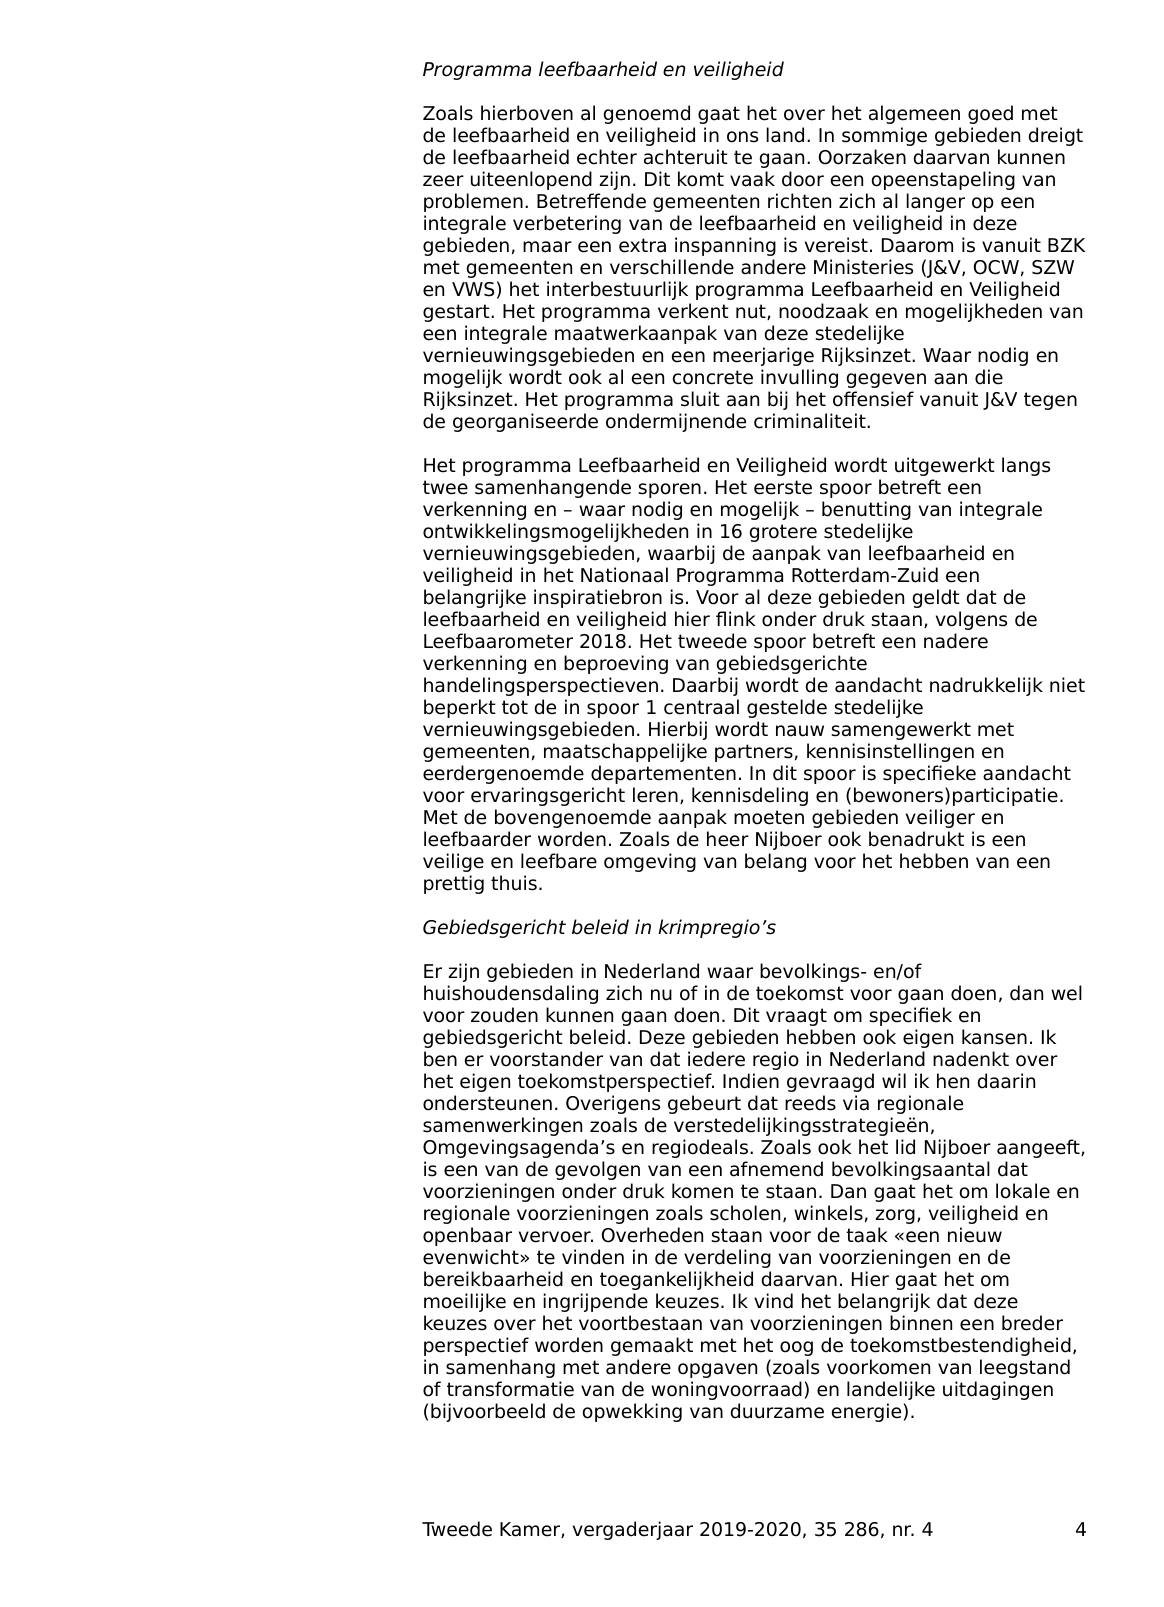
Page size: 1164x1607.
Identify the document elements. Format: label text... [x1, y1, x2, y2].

text Het programma Leefbaarheid en Veiligheid wordt uitgewerkt langs twee samenhangende sporen. Het eerste spoor betreft een verkenning en – waar nodig en mogelijk – benutting van integrale ontwikkelingsmogelijkheden in 16 grotere stedelijke vernieuwingsgebieden, waarbij de aanpak van leefbaarheid en veiligheid in het Nationaal Programma Rotterdam-Zuid een belangrijke inspiratiebron is. Voor al deze gebieden geldt dat de leefbaarheid en veiligheid hier flink onder druk staan, volgens de Leefbaarometer 2018. Het tweede spoor betreft een nadere verkenning en beproeving van gebiedsgerichte handelingsperspectieven. Daarbij wordt de aandacht nadrukkelijk niet beperkt tot de in spoor 1 centraal gestelde stedelijke vernieuwingsgebieden. Hierbij wordt nauw samengewerkt met gemeenten, maatschappelijke partners, kennisinstellingen en eerdergenoemde departementen. In dit spoor is specifieke aandacht voor ervaringsgericht leren, kennisdeling en (bewoners)participatie. Met de bovengenoemde aanpak moeten gebieden veiliger en leefbaarder worden. Zoals de heer Nijboer ook benadrukt is een veilige en leefbare omgeving van belang voor het hebben van een prettig thuis. [422, 455, 1087, 895]
text Zoals hierboven al genoemd gaat het over het algemeen goed met de leefbaarheid en veiligheid in ons land. In sommige gebieden dreigt de leefbaarheid echter achteruit te gaan. Oorzaken daarvan kunnen zeer uiteenlopend zijn. Dit komt vaak door een opeenstapeling van problemen. Betreffende gemeenten richten zich al langer op een integrale verbetering van de leefbaarheid en veiligheid in deze gebieden, maar een extra inspanning is vereist. Daarom is vanuit BZK met gemeenten en verschillende andere Ministeries (J&V, OCW, SZW en VWS) het interbestuurlijk programma Leefbaarheid en Veiligheid gestart. Het programma verkent nut, noodzaak en mogelijkheden van een integrale maatwerkaanpak van deze stedelijke vernieuwingsgebieden en een meerjarige Rijksinzet. Waar nodig en mogelijk wordt ook al een concrete invulling gegeven aan die Rijksinzet. Het programma sluit aan bij het offensief vanuit J&V tegen de georganiseerde ondermijnende criminaliteit. [422, 103, 1087, 433]
subtitle Programma leefbaarheid en veiligheid [422, 59, 1087, 81]
subtitle Gebiedsgericht beleid in krimpregio’s [422, 917, 1087, 939]
text Er zijn gebieden in Nederland waar bevolkings- en/of huishoudensdaling zich nu of in de toekomst voor gaan doen, dan wel voor zouden kunnen gaan doen. Dit vraagt om specifiek en gebiedsgericht beleid. Deze gebieden hebben ook eigen kansen. Ik ben er voorstander van dat iedere regio in Nederland nadenkt over het eigen toekomstperspectief. Indien gevraagd wil ik hen daarin ondersteunen. Overigens gebeurt dat reeds via regionale samenwerkingen zoals de verstedelijkingsstrategieën, Omgevingsagenda’s en regiodeals. Zoals ook het lid Nijboer aangeeft, is een van de gevolgen van een afnemend bevolkingsaantal dat voorzieningen onder druk komen te staan. Dan gaat het om lokale en regionale voorzieningen zoals scholen, winkels, zorg, veiligheid en openbaar vervoer. Overheden staan voor de taak «een nieuw evenwicht» te vinden in de verdeling van voorzieningen en de bereikbaarheid en toegankelijkheid daarvan. Hier gaat het om moeilijke en ingrijpende keuzes. Ik vind het belangrijk dat deze keuzes over het voortbestaan van voorzieningen binnen een breder perspectief worden gemaakt met het oog de toekomstbestendigheid, in samenhang met andere opgaven (zoals voorkomen van leegstand of transformatie van de woningvoorraad) en landelijke uitdagingen (bijvoorbeeld de opwekking van duurzame energie). [422, 961, 1087, 1423]
